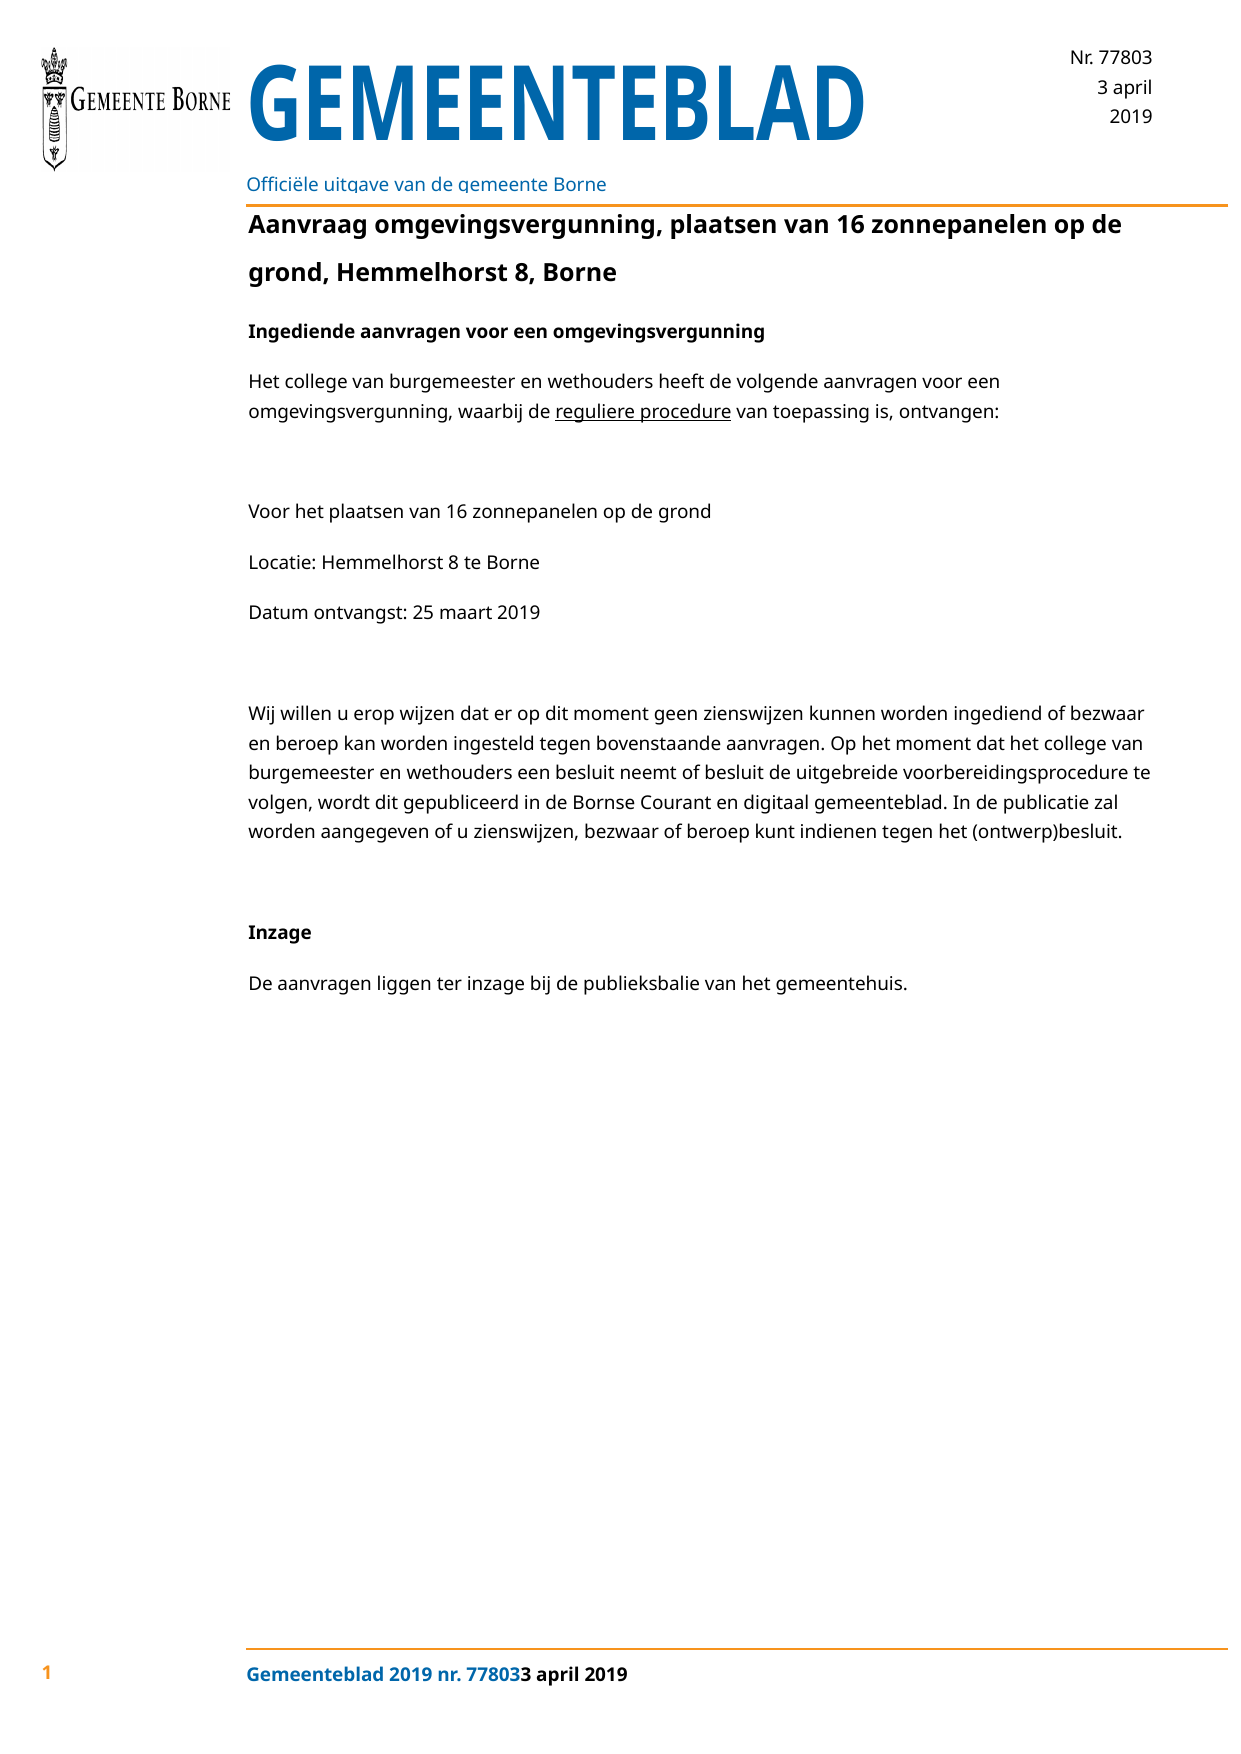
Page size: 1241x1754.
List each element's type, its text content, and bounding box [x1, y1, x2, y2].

picture [41, 47, 231, 172]
text Locatie: Hemmelhorst 8 te Borne [248, 549, 1152, 575]
text Aanvraag omgevingsvergunning, plaatsen van 16 zonnepanelen op de grond, Hemmelhorst 8, Borne [248, 207, 1152, 288]
text Wij willen u erop wijzen dat er op dit moment geen zienswijzen kunnen worden ingediend of bezwaar en beroep kan worden ingesteld tegen bovenstaande aanvragen. Op het moment dat het college van burgemeester en wethouders een besluit neemt of besluit de uitgebreide voorbereidingsprocedure te volgen, wordt dit gepubliceerd in de Bornse Courant en digitaal gemeenteblad. In de publicatie zal worden aangegeven of u zienswijzen, bezwaar of beroep kunt indienen tegen het (ontwerp)besluit. [248, 700, 1152, 844]
text De aanvragen liggen ter inzage bij de publieksbalie van het gemeentehuis. [248, 970, 1152, 996]
text Datum ontvangst: 25 maart 2019 [248, 599, 1152, 625]
text Inzage [248, 919, 1152, 945]
text Voor het plaatsen van 16 zonnepanelen op de grond [248, 499, 1152, 524]
text Het college van burgemeester en wethouders heeft de volgende aanvragen voor een omgevingsvergunning, waarbij de reguliere procedure van toepassing is, ontvangen: [248, 368, 1152, 424]
text Ingediende aanvragen voor een omgevingsvergunning [248, 318, 1152, 344]
